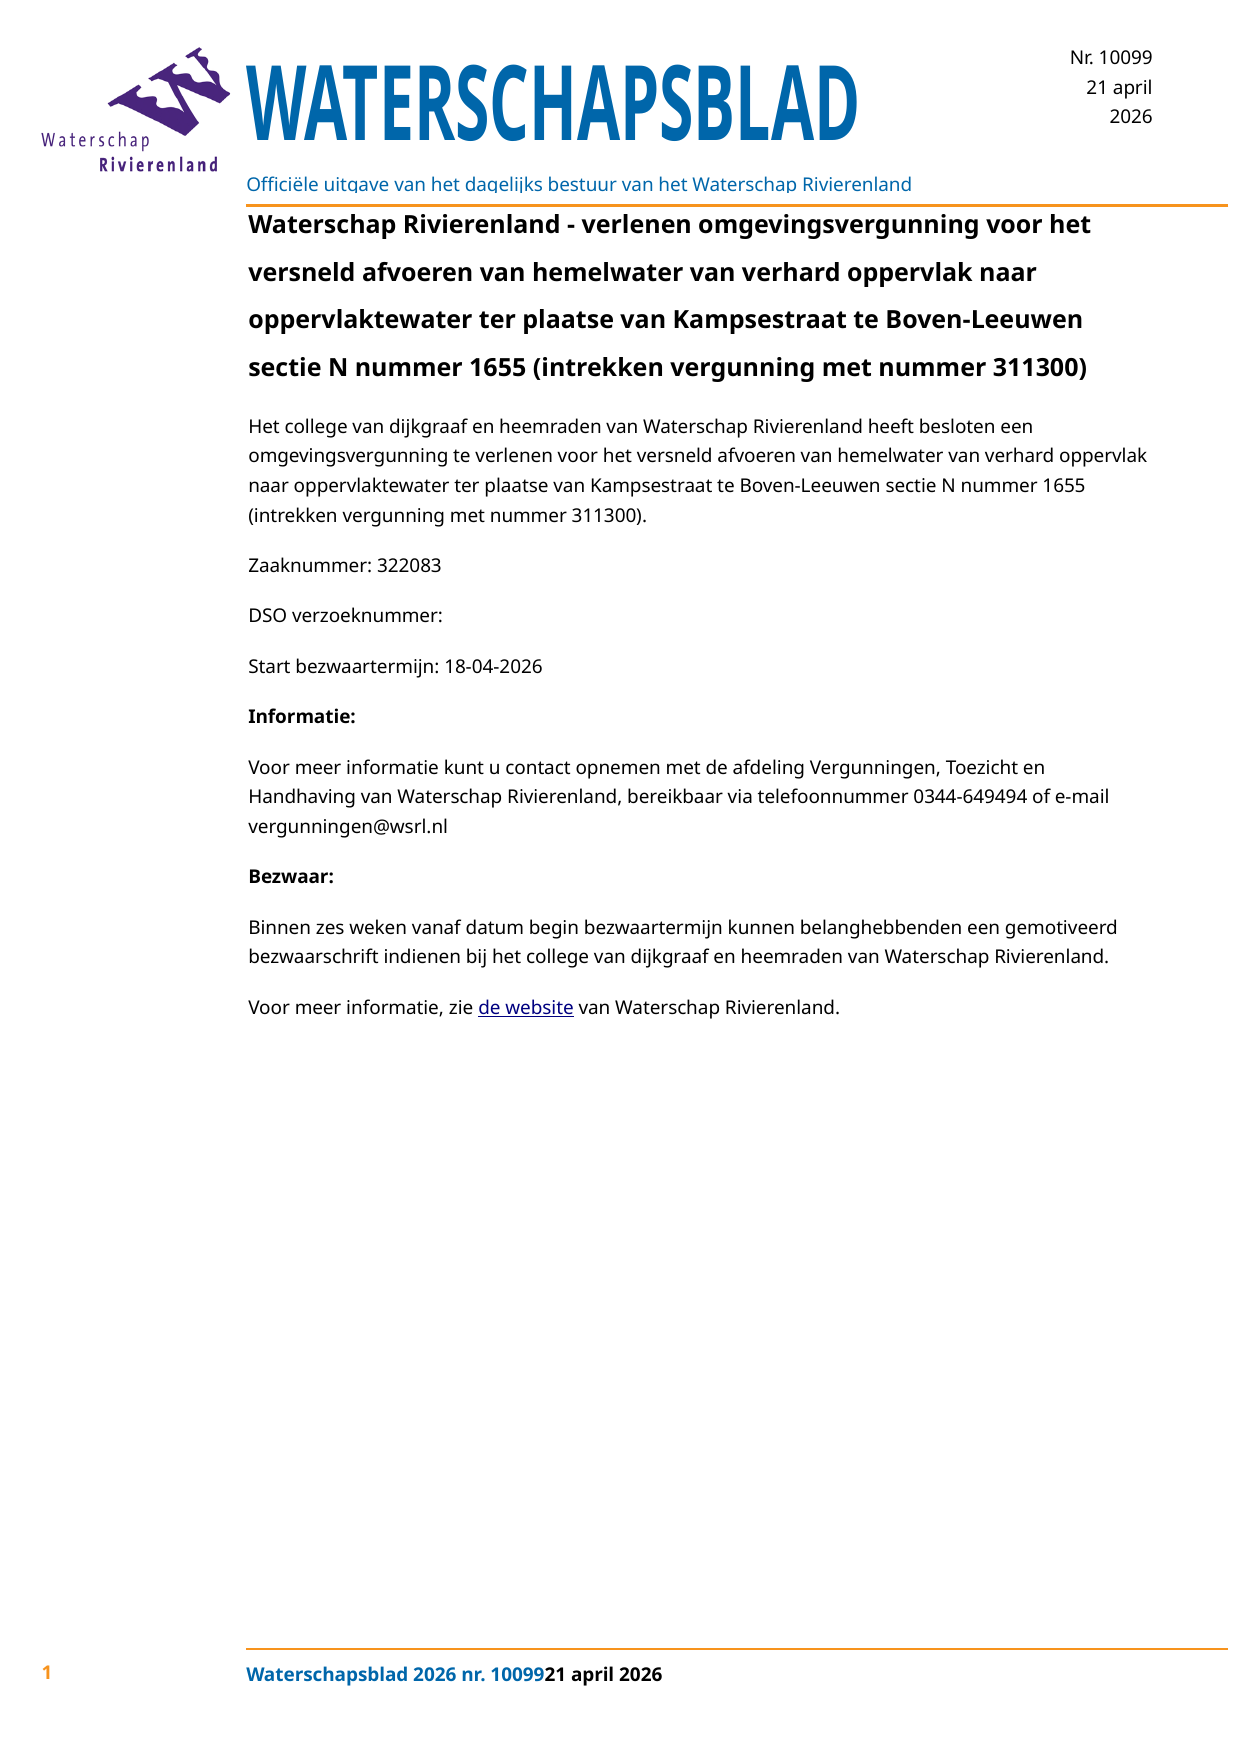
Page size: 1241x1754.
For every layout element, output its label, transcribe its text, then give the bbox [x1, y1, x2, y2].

text Voor meer informatie, zie de website van Waterschap Rivierenland. [248, 994, 1152, 1020]
text DSO verzoeknummer: [248, 603, 1152, 628]
text Het college van dijkgraaf en heemraden van Waterschap Rivierenland heeft besloten een omgevingsvergunning te verlenen voor het versneld afvoeren van hemelwater van verhard oppervlak naar oppervlaktewater ter plaatse van Kampsestraat te Boven-Leeuwen sectie N nummer 1655 (intrekken vergunning met nummer 311300). [248, 413, 1152, 528]
text Waterschap Rivierenland - verlenen omgevingsvergunning voor het versneld afvoeren van hemelwater van verhard oppervlak naar oppervlaktewater ter plaatse van Kampsestraat te Boven-Leeuwen sectie N nummer 1655 (intrekken vergunning met nummer 311300) [248, 207, 1152, 384]
text Informatie: [248, 703, 1152, 729]
picture [41, 47, 231, 172]
text Zaaknummer: 322083 [248, 552, 1152, 578]
text Start bezwaartermijn: 18-04-2026 [248, 653, 1152, 679]
text Bezwaar: [248, 863, 1152, 889]
text Voor meer informatie kunt u contact opnemen met de afdeling Vergunningen, Toezicht en Handhaving van Waterschap Rivierenland, bereikbaar via telefoonnummer 0344-649494 of e-mail vergunningen@wsrl.nl [248, 754, 1152, 839]
text Binnen zes weken vanaf datum begin bezwaartermijn kunnen belanghebbenden een gemotiveerd bezwaarschrift indienen bij het college van dijkgraaf en heemraden van Waterschap Rivierenland. [248, 914, 1152, 969]
